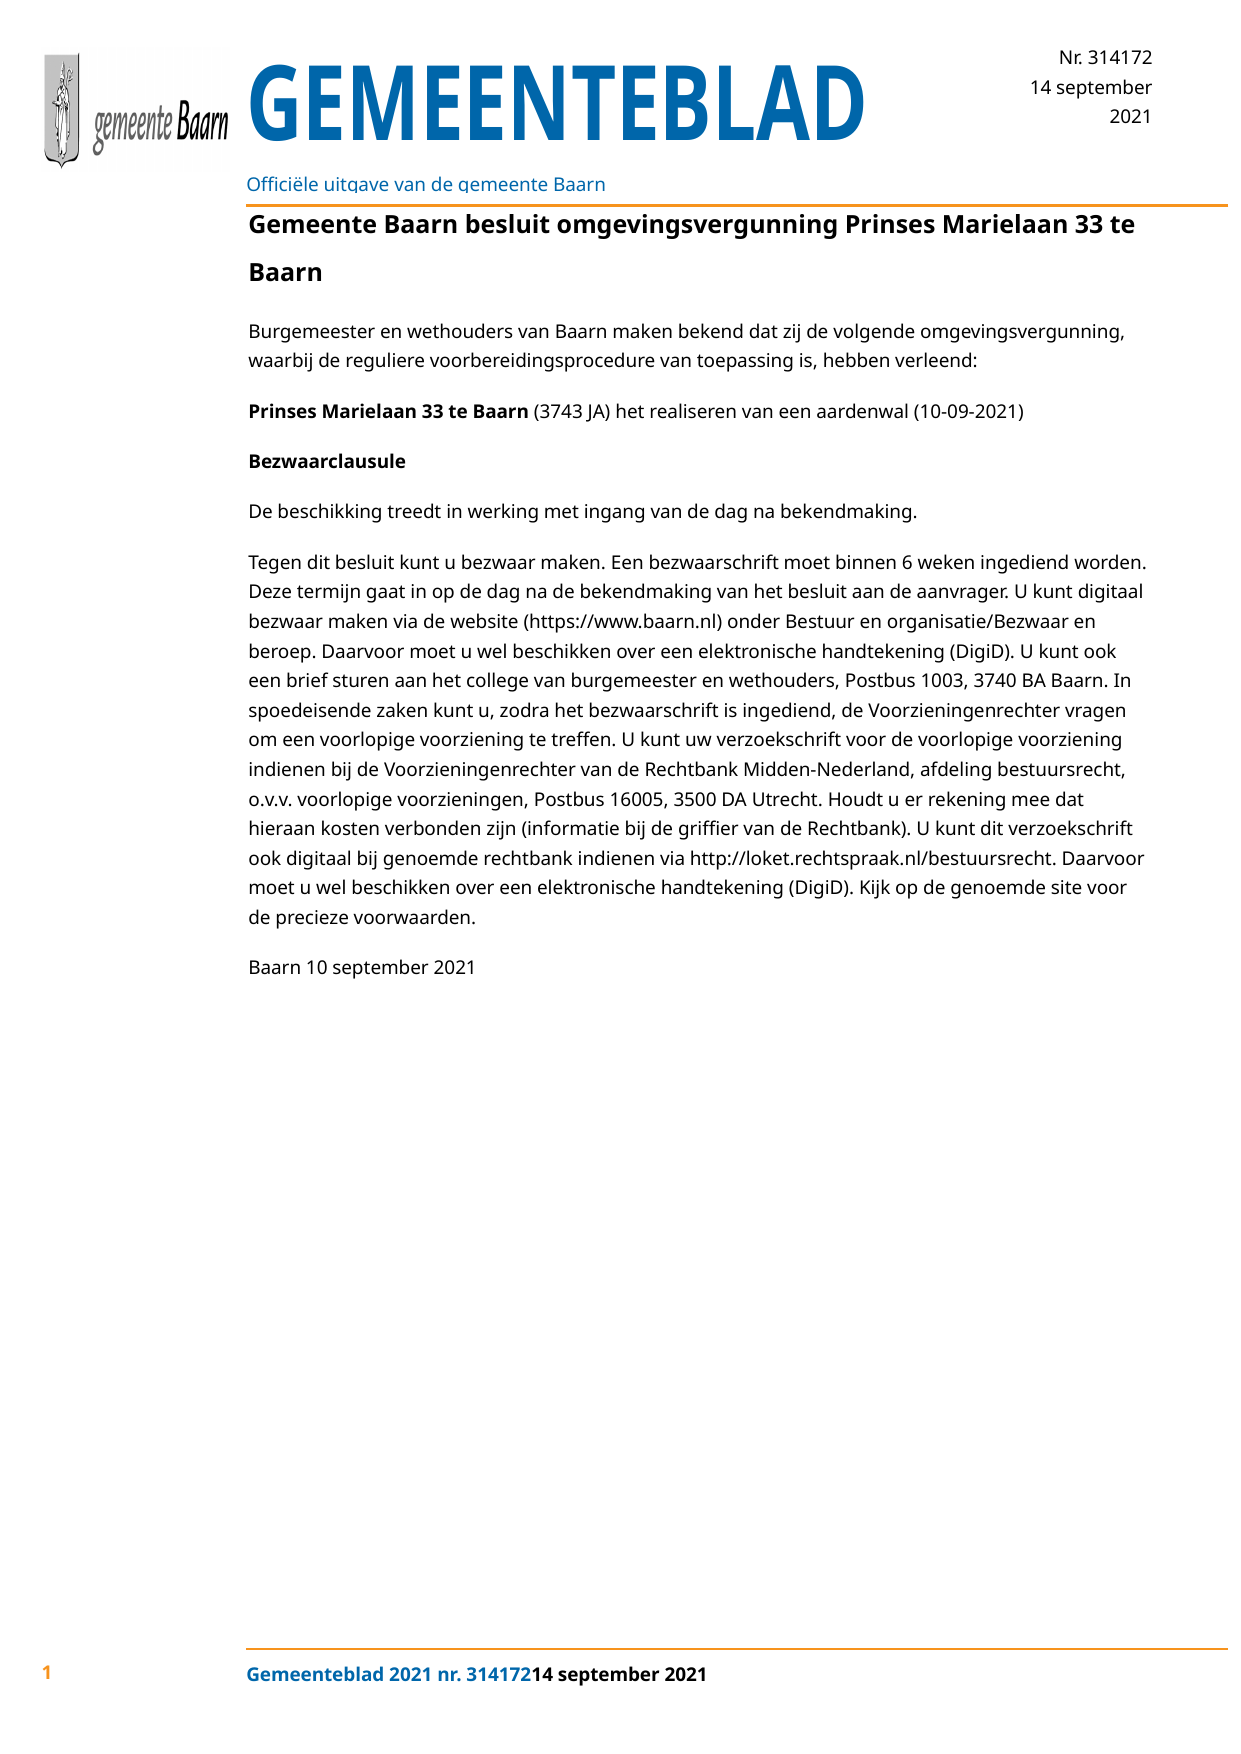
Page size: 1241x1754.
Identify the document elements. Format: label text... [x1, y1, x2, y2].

text Tegen dit besluit kunt u bezwaar maken. Een bezwaarschrift moet binnen 6 weken ingediend worden. Deze termijn gaat in op de dag na de bekendmaking van het besluit aan de aanvrager. U kunt digitaal bezwaar maken via de website (https://www.baarn.nl) onder Bestuur en organisatie/Bezwaar en beroep. Daarvoor moet u wel beschikken over een elektronische handtekening (DigiD). U kunt ook een brief sturen aan het college van burgemeester en wethouders, Postbus 1003, 3740 BA Baarn. In spoedeisende zaken kunt u, zodra het bezwaarschrift is ingediend, de Voorzieningenrechter vragen om een voorlopige voorziening te treffen. U kunt uw verzoekschrift voor de voorlopige voorziening indienen bij de Voorzieningenrechter van de Rechtbank Midden-Nederland, afdeling bestuursrecht, o.v.v. voorlopige voorzieningen, Postbus 16005, 3500 DA Utrecht. Houdt u er rekening mee dat hieraan kosten verbonden zijn (informatie bij de griffier van de Rechtbank). U kunt dit verzoekschrift ook digitaal bij genoemde rechtbank indienen via http://loket.rechtspraak.nl/bestuursrecht. Daarvoor moet u wel beschikken over een elektronische handtekening (DigiD). Kijk op de genoemde site voor de precieze voorwaarden. [248, 549, 1152, 930]
text Bezwaarclausule [248, 448, 1152, 474]
text Burgemeester en wethouders van Baarn maken bekend dat zij de volgende omgevingsvergunning, waarbij de reguliere voorbereidingsprocedure van toepassing is, hebben verleend: [248, 318, 1152, 373]
text Baarn 10 september 2021 [248, 954, 1152, 980]
text De beschikking treedt in werking met ingang van de dag na bekendmaking. [248, 499, 1152, 524]
picture [41, 47, 231, 172]
text Gemeente Baarn besluit omgevingsvergunning Prinses Marielaan 33 te Baarn [248, 207, 1152, 288]
text Prinses Marielaan 33 te Baarn (3743 JA) het realiseren van een aardenwal (10-09-2021) [248, 398, 1152, 424]
